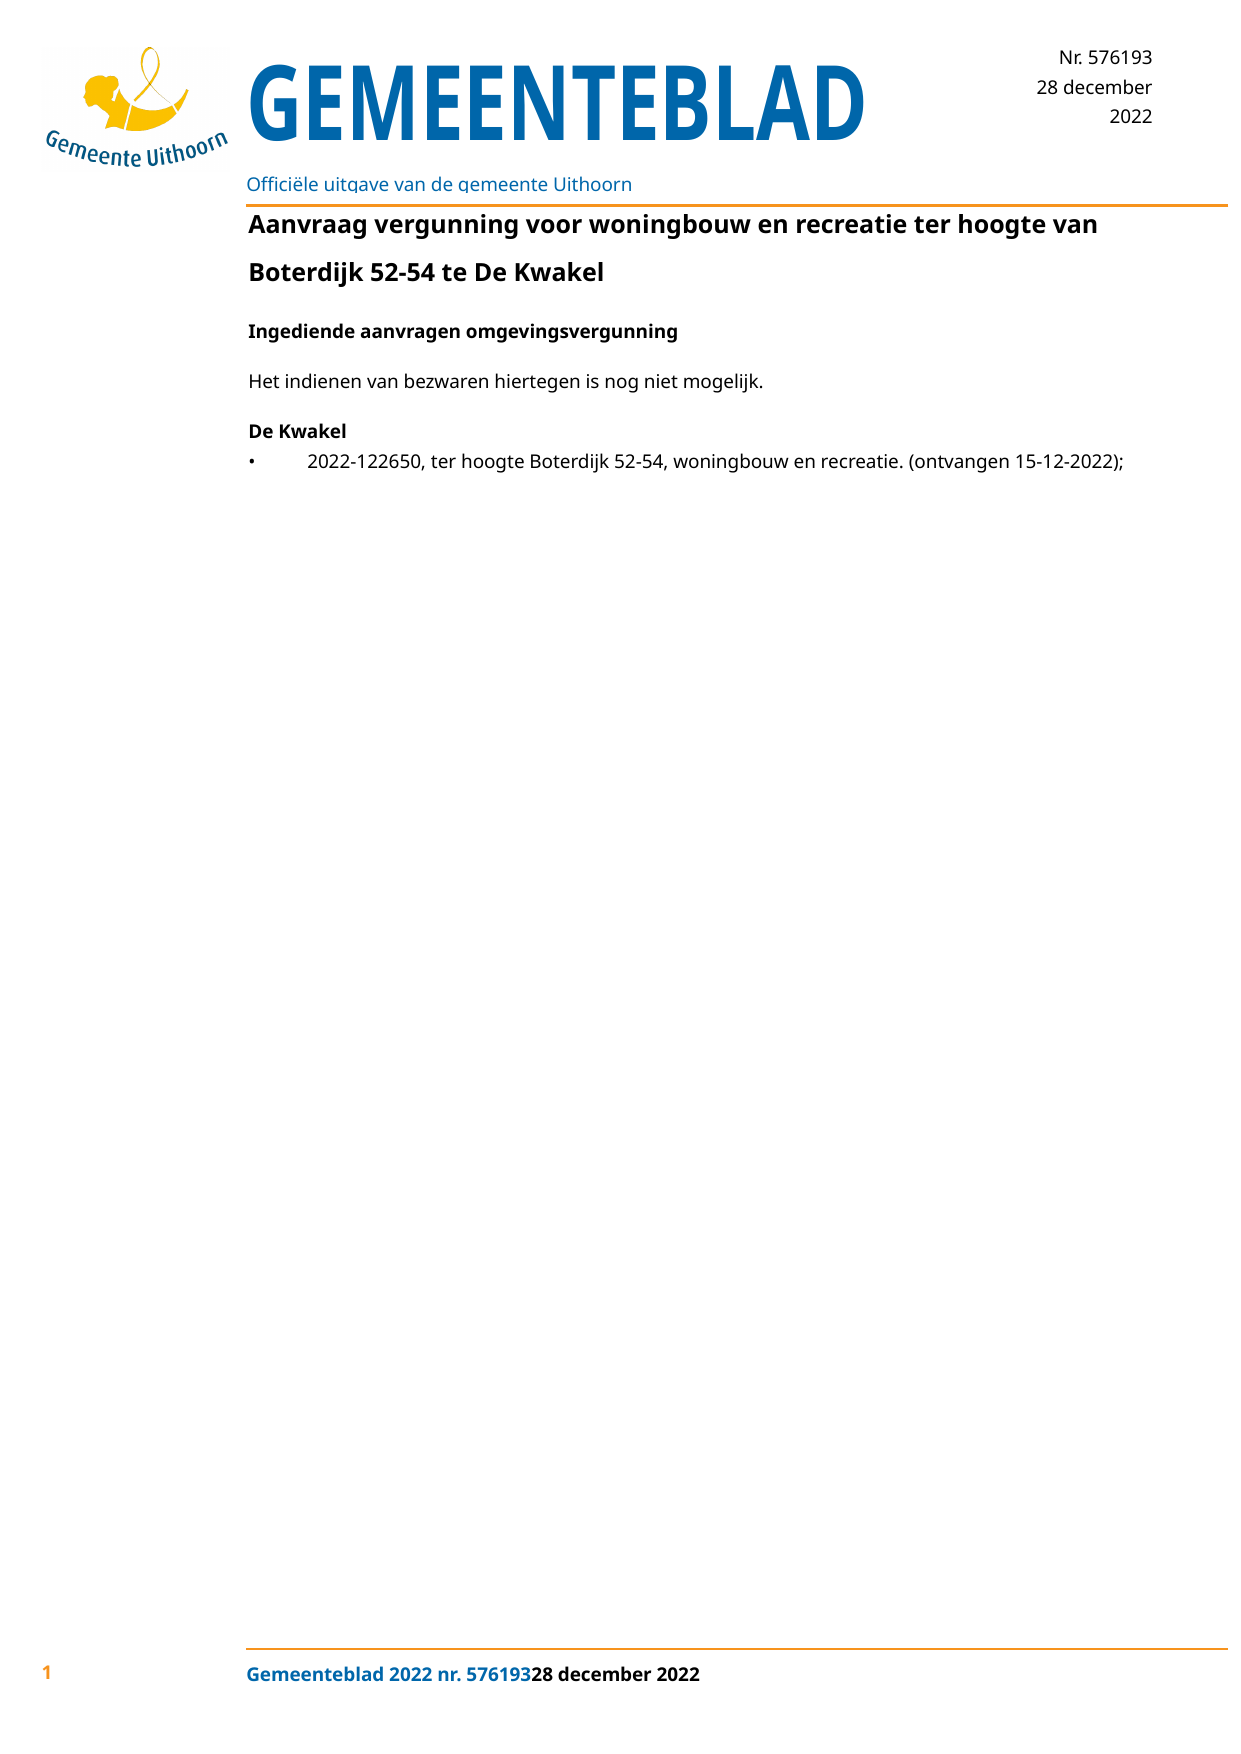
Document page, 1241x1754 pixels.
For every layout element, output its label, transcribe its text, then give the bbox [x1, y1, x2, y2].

picture [41, 47, 231, 172]
text Het indienen van bezwaren hiertegen is nog niet mogelijk. [248, 368, 1152, 394]
text Ingediende aanvragen omgevingsvergunning [248, 318, 1152, 344]
list 2022-122650, ter hoogte Boterdijk 52-54, woningbouw en recreatie. (ontvangen 15-12-2022); [248, 448, 1152, 474]
text Aanvraag vergunning voor woningbouw en recreatie ter hoogte van Boterdijk 52-54 te De Kwakel [248, 207, 1152, 288]
text De Kwakel [248, 419, 1152, 444]
